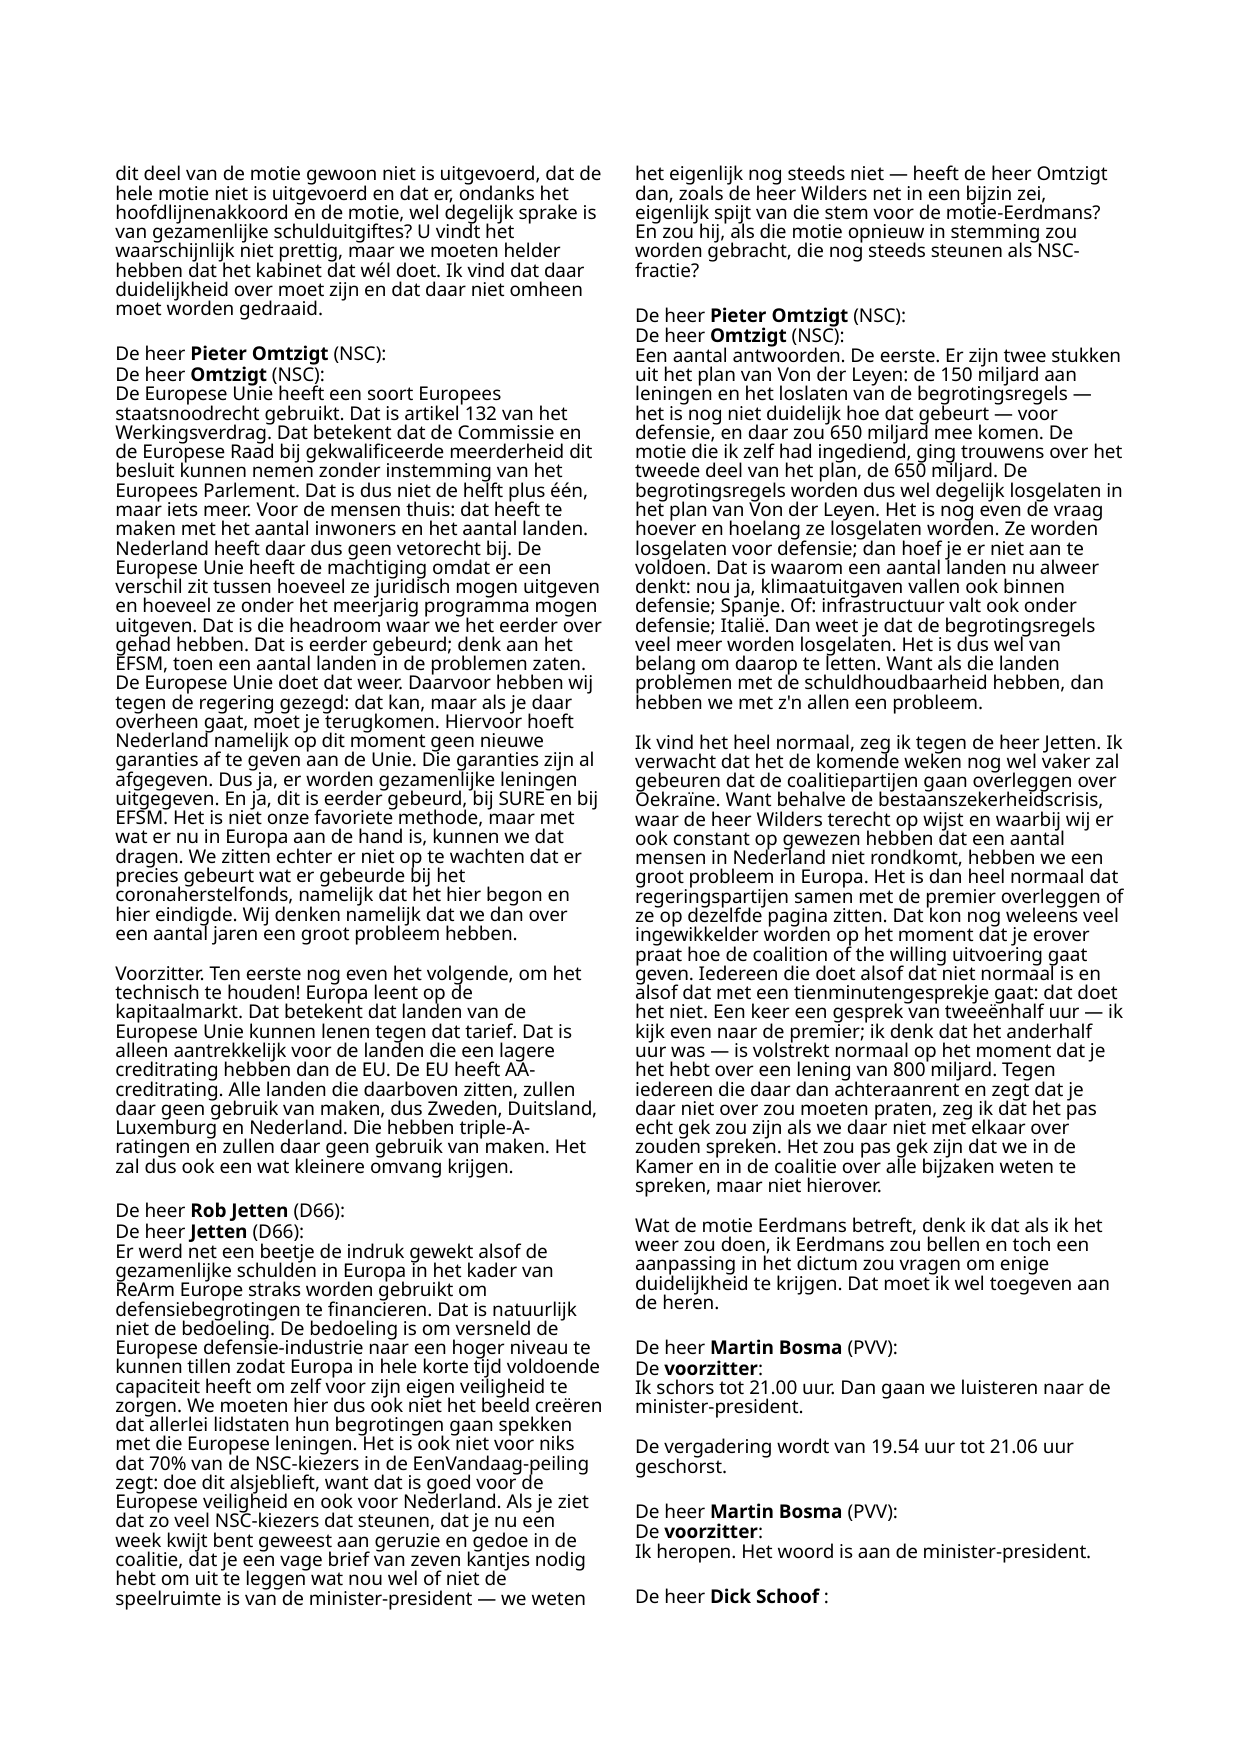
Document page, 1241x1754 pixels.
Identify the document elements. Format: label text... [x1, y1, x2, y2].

text dit deel van de motie gewoon niet is uitgevoerd, dat de hele motie niet is uitgevoerd en dat er, ondanks het hoofdlijnenakkoord en de motie, wel degelijk sprake is van gezamenlijke schulduitgiftes? U vindt het waarschijnlijk niet prettig, maar we moeten helder hebben dat het kabinet dat wél doet. Ik vind dat daar duidelijkheid over moet zijn en dat daar niet omheen moet worden gedraaid. [115, 165, 605, 319]
text Ik schors tot 21.00 uur. Dan gaan we luisteren naar de minister-president. [635, 1379, 1125, 1418]
text Een aantal antwoorden. De eerste. Er zijn twee stukken uit het plan van Von der Leyen: de 150 miljard aan leningen en het loslaten van de begrotingsregels — het is nog niet duidelijk hoe dat gebeurt — voor defensie, en daar zou 650 miljard mee komen. De motie die ik zelf had ingediend, ging trouwens over het tweede deel van het plan, de 650 miljard. De begrotingsregels worden dus wel degelijk losgelaten in het plan van Von der Leyen. Het is nog even de vraag hoever en hoelang ze losgelaten worden. Ze worden losgelaten voor defensie; dan hoef je er niet aan te voldoen. Dat is waarom een aantal landen nu alweer denkt: nou ja, klimaatuitgaven vallen ook binnen defensie; Spanje. Of: infrastructuur valt ook onder defensie; Italië. Dan weet je dat de begrotingsregels veel meer worden losgelaten. Het is dus wel van belang om daarop te letten. Want als die landen problemen met de schuldhoudbaarheid hebben, dan hebben we met z'n allen een probleem. [635, 347, 1125, 713]
text De Europese Unie heeft een soort Europees staatsnoodrecht gebruikt. Dat is artikel 132 van het Werkingsverdrag. Dat betekent dat de Commissie en de Europese Raad bij gekwalificeerde meerderheid dit besluit kunnen nemen zonder instemming van het Europees Parlement. Dat is dus niet de helft plus één, maar iets meer. Voor de mensen thuis: dat heeft te maken met het aantal inwoners en het aantal landen. Nederland heeft daar dus geen vetorecht bij. De Europese Unie heeft de machtiging omdat er een verschil zit tussen hoeveel ze juridisch mogen uitgeven en hoeveel ze onder het meerjarig programma mogen uitgeven. Dat is die headroom waar we het eerder over gehad hebben. Dat is eerder gebeurd; denk aan het EFSM, toen een aantal landen in de problemen zaten. De Europese Unie doet dat weer. Daarvoor hebben wij tegen de regering gezegd: dat kan, maar als je daar overheen gaat, moet je terugkomen. Hiervoor hoeft Nederland namelijk op dit moment geen nieuwe garanties af te geven aan de Unie. Die garanties zijn al afgegeven. Dus ja, er worden gezamenlijke leningen uitgegeven. En ja, dit is eerder gebeurd, bij SURE en bij EFSM. Het is niet onze favoriete methode, maar met wat er nu in Europa aan de hand is, kunnen we dat dragen. We zitten echter er niet op te wachten dat er precies gebeurt wat er gebeurde bij het coronaherstelfonds, namelijk dat het hier begon en hier eindigde. Wij denken namelijk dat we dan over een aantal jaren een groot probleem hebben. [115, 385, 605, 944]
text De voorzitter: [635, 1360, 1125, 1379]
text Ik heropen. Het woord is aan de minister-president. [635, 1543, 1125, 1562]
text De heer Omtzigt (NSC): [115, 366, 605, 385]
text De heer Martin Bosma (PVV): [635, 1334, 1125, 1360]
text De vergadering wordt van 19.54 uur tot 21.06 uur geschorst. [635, 1438, 1125, 1477]
text Wat de motie Eerdmans betreft, denk ik dat als ik het weer zou doen, ik Eerdmans zou bellen en toch een aanpassing in het dictum zou vragen om enige duidelijkheid te krijgen. Dat moet ik wel toegeven aan de heren. [635, 1217, 1125, 1313]
text De heer Jetten (D66): [115, 1223, 605, 1243]
text De heer Martin Bosma (PVV): [635, 1498, 1125, 1523]
text De voorzitter: [635, 1523, 1125, 1543]
text De heer Pieter Omtzigt (NSC): [635, 302, 1125, 327]
text Ik vind het heel normaal, zeg ik tegen de heer Jetten. Ik verwacht dat het de komende weken nog wel vaker zal gebeuren dat de coalitiepartijen gaan overleggen over Oekraïne. Want behalve de bestaanszekerheidscrisis, waar de heer Wilders terecht op wijst en waarbij wij er ook constant op gewezen hebben dat een aantal mensen in Nederland niet rondkomt, hebben we een groot probleem in Europa. Het is dan heel normaal dat regeringspartijen samen met de premier overleggen of ze op dezelfde pagina zitten. Dat kon nog weleens veel ingewikkelder worden op het moment dat je erover praat hoe de coalition of the willing uitvoering gaat geven. Iedereen die doet alsof dat niet normaal is en alsof dat met een tienminutengesprekje gaat: dat doet het niet. Een keer een gesprek van tweeënhalf uur — ik kijk even naar de premier; ik denk dat het anderhalf uur was — is volstrekt normaal op het moment dat je het hebt over een lening van 800 miljard. Tegen iedereen die daar dan achteraanrent en zegt dat je daar niet over zou moeten praten, zeg ik dat het pas echt gek zou zijn als we daar niet met elkaar over zouden spreken. Het zou pas gek zijn dat we in de Kamer en in de coalitie over alle bijzaken weten te spreken, maar niet hierover. [635, 734, 1125, 1196]
text De heer Pieter Omtzigt (NSC): [115, 340, 605, 366]
text De heer Rob Jetten (D66): [115, 1198, 605, 1223]
text Er werd net een beetje de indruk gewekt alsof de gezamenlijke schulden in Europa in het kader van ReArm Europe straks worden gebruikt om defensiebegrotingen te financieren. Dat is natuurlijk niet de bedoeling. De bedoeling is om versneld de Europese defensie-industrie naar een hoger niveau te kunnen tillen zodat Europa in hele korte tijd voldoende capaciteit heeft om zelf voor zijn eigen veiligheid te zorgen. We moeten hier dus ook niet het beeld creëren dat allerlei lidstaten hun begrotingen gaan spekken met die Europese leningen. Het is ook niet voor niks dat 70% van de NSC-kiezers in de EenVandaag-peiling zegt: doe dit alsjeblieft, want dat is goed voor de Europese veiligheid en ook voor Nederland. Als je ziet dat zo veel NSC-kiezers dat steunen, dat je nu een week kwijt bent geweest aan geruzie en gedoe in de coalitie, dat je een vage brief van zeven kantjes nodig hebt om uit te leggen wat nou wel of niet de speelruimte is van de minister-president — we weten [115, 1243, 605, 1609]
text Voorzitter. Ten eerste nog even het volgende, om het technisch te houden! Europa leent op de kapitaalmarkt. Dat betekent dat landen van de Europese Unie kunnen lenen tegen dat tarief. Dat is alleen aantrekkelijk voor de landen die een lagere creditrating hebben dan de EU. De EU heeft AA-creditrating. Alle landen die daarboven zitten, zullen daar geen gebruik van maken, dus Zweden, Duitsland, Luxemburg en Nederland. Die hebben triple-A-ratingen en zullen daar geen gebruik van maken. Het zal dus ook een wat kleinere omvang krijgen. [115, 965, 605, 1177]
text het eigenlijk nog steeds niet — heeft de heer Omtzigt dan, zoals de heer Wilders net in een bijzin zei, eigenlijk spijt van die stem voor de motie-Eerdmans? En zou hij, als die motie opnieuw in stemming zou worden gebracht, die nog steeds steunen als NSC-fractie? [635, 165, 1125, 281]
text De heer Dick Schoof : [635, 1583, 1125, 1609]
text De heer Omtzigt (NSC): [635, 327, 1125, 347]
